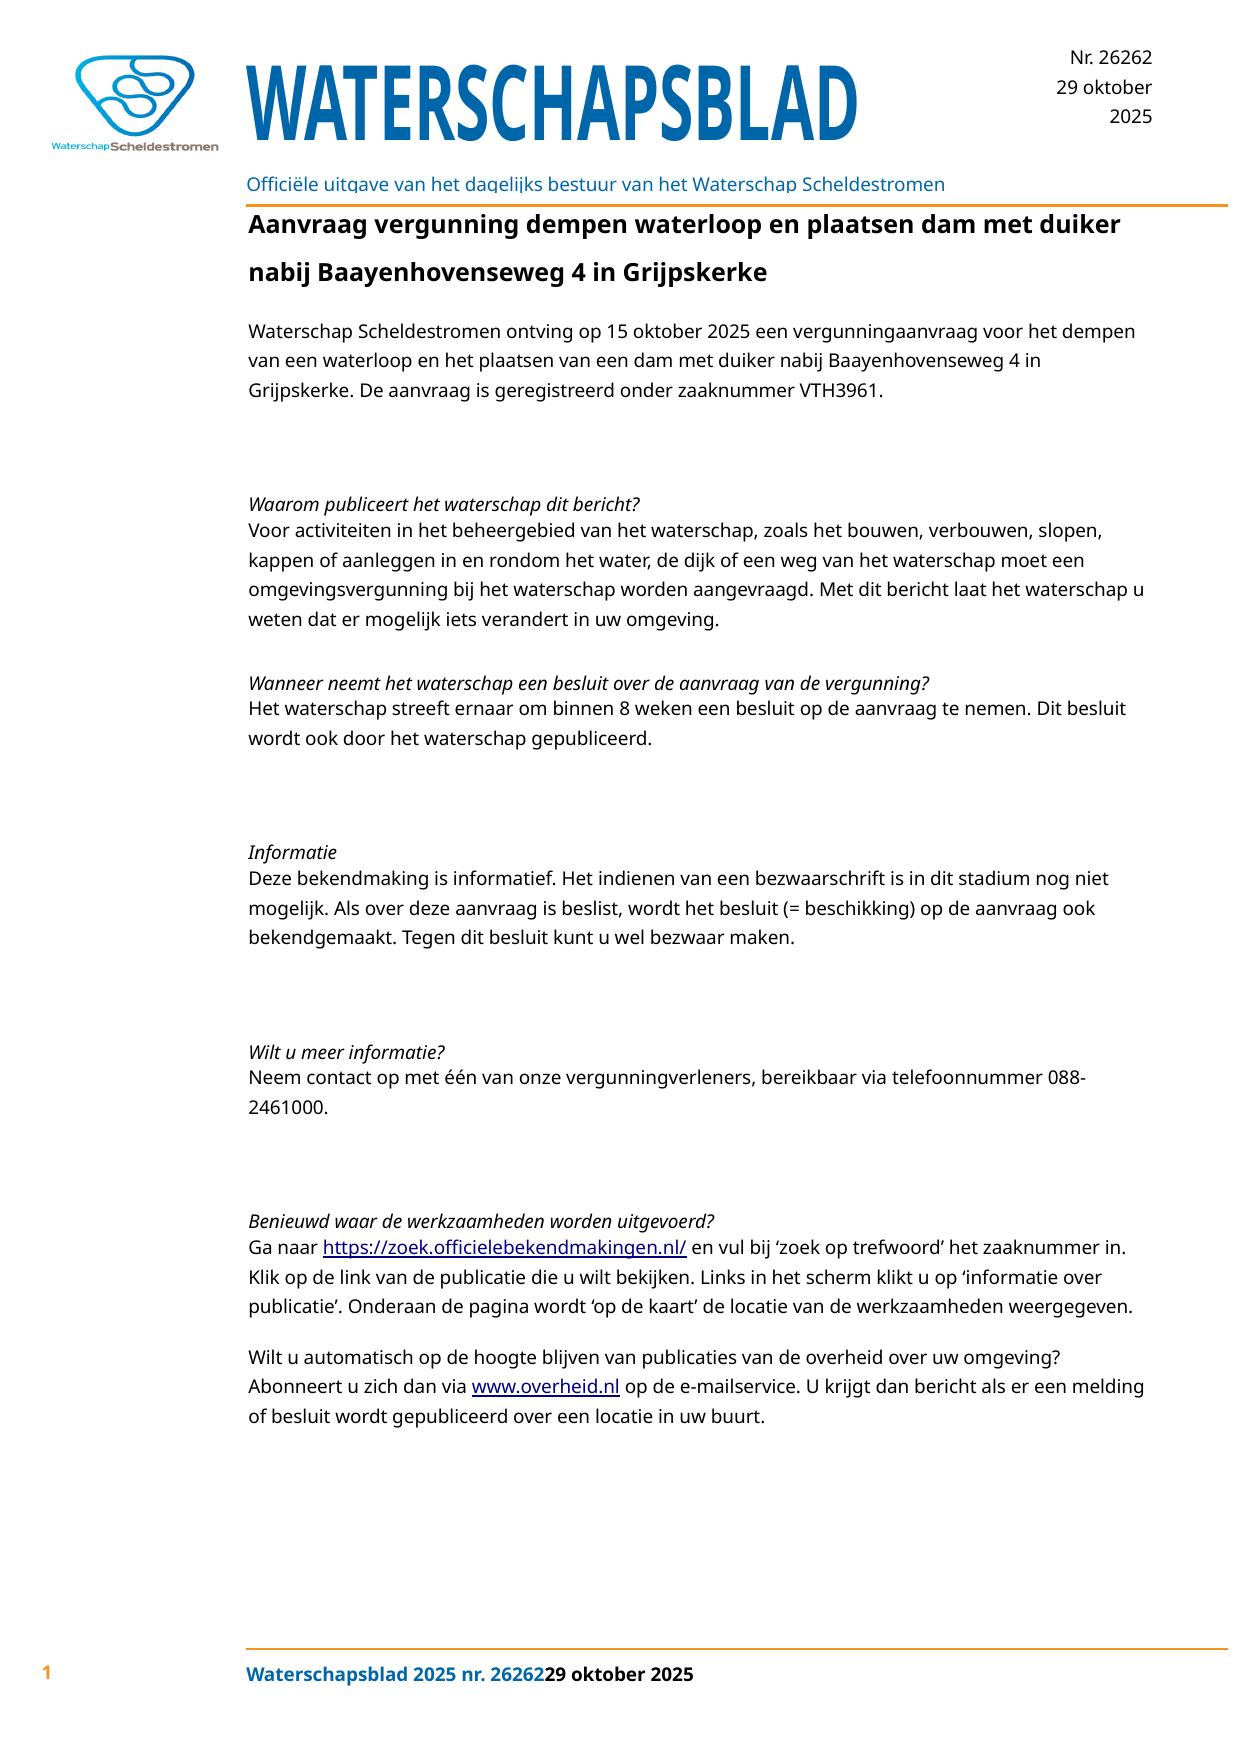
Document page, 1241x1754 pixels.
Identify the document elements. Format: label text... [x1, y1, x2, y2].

picture [41, 47, 231, 172]
text Benieuwd waar de werkzaamheden worden uitgevoerd? [248, 1208, 1152, 1234]
text Het waterschap streeft ernaar om binnen 8 weken een besluit op de aanvraag te nemen. Dit besluit wordt ook door het waterschap gepubliceerd. [248, 696, 1152, 751]
text Wanneer neemt het waterschap een besluit over de aanvraag van de vergunning? [248, 670, 1152, 696]
text Wilt u meer informatie? [248, 1039, 1152, 1064]
text Informatie [248, 839, 1152, 865]
text Ga naar https://zoek.officielebekendmakingen.nl/ en vul bij ‘zoek op trefwoord’ het zaaknummer in. Klik op de link van de publicatie die u wilt bekijken. Links in het scherm klikt u op ‘informatie over publicatie’. Onderaan de pagina wordt ‘op de kaart’ de locatie van de werkzaamheden weergegeven. [248, 1234, 1152, 1319]
text Deze bekendmaking is informatief. Het indienen van een bezwaarschrift is in dit stadium nog niet mogelijk. Als over deze aanvraag is beslist, wordt het besluit (= beschikking) op de aanvraag ook bekendgemaakt. Tegen dit besluit kunt u wel bezwaar maken. [248, 865, 1152, 950]
text Voor activiteiten in het beheergebied van het waterschap, zoals het bouwen, verbouwen, slopen, kappen of aanleggen in en rondom het water, de dijk of een weg van het waterschap moet een omgevingsvergunning bij het waterschap worden aangevraagd. Met dit bericht laat het waterschap u weten dat er mogelijk iets verandert in uw omgeving. [248, 517, 1152, 632]
text Waarom publiceert het waterschap dit bericht? [248, 491, 1152, 517]
text Waterschap Scheldestromen ontving op 15 oktober 2025 een vergunningaanvraag voor het dempen van een waterloop en het plaatsen van een dam met duiker nabij Baayenhovenseweg 4 in Grijpskerke. De aanvraag is geregistreerd onder zaaknummer VTH3961. [248, 318, 1152, 403]
text Neem contact op met één van onze vergunningverleners, bereikbaar via telefoonnummer 088-2461000. [248, 1064, 1152, 1120]
text Wilt u automatisch op de hoogte blijven van publicaties van de overheid over uw omgeving? Abonneert u zich dan via www.overheid.nl op de e-mailservice. U krijgt dan bericht als er een melding of besluit wordt gepubliceerd over een locatie in uw buurt. [248, 1344, 1152, 1429]
text Aanvraag vergunning dempen waterloop en plaatsen dam met duiker nabij Baayenhovenseweg 4 in Grijpskerke [248, 207, 1152, 288]
